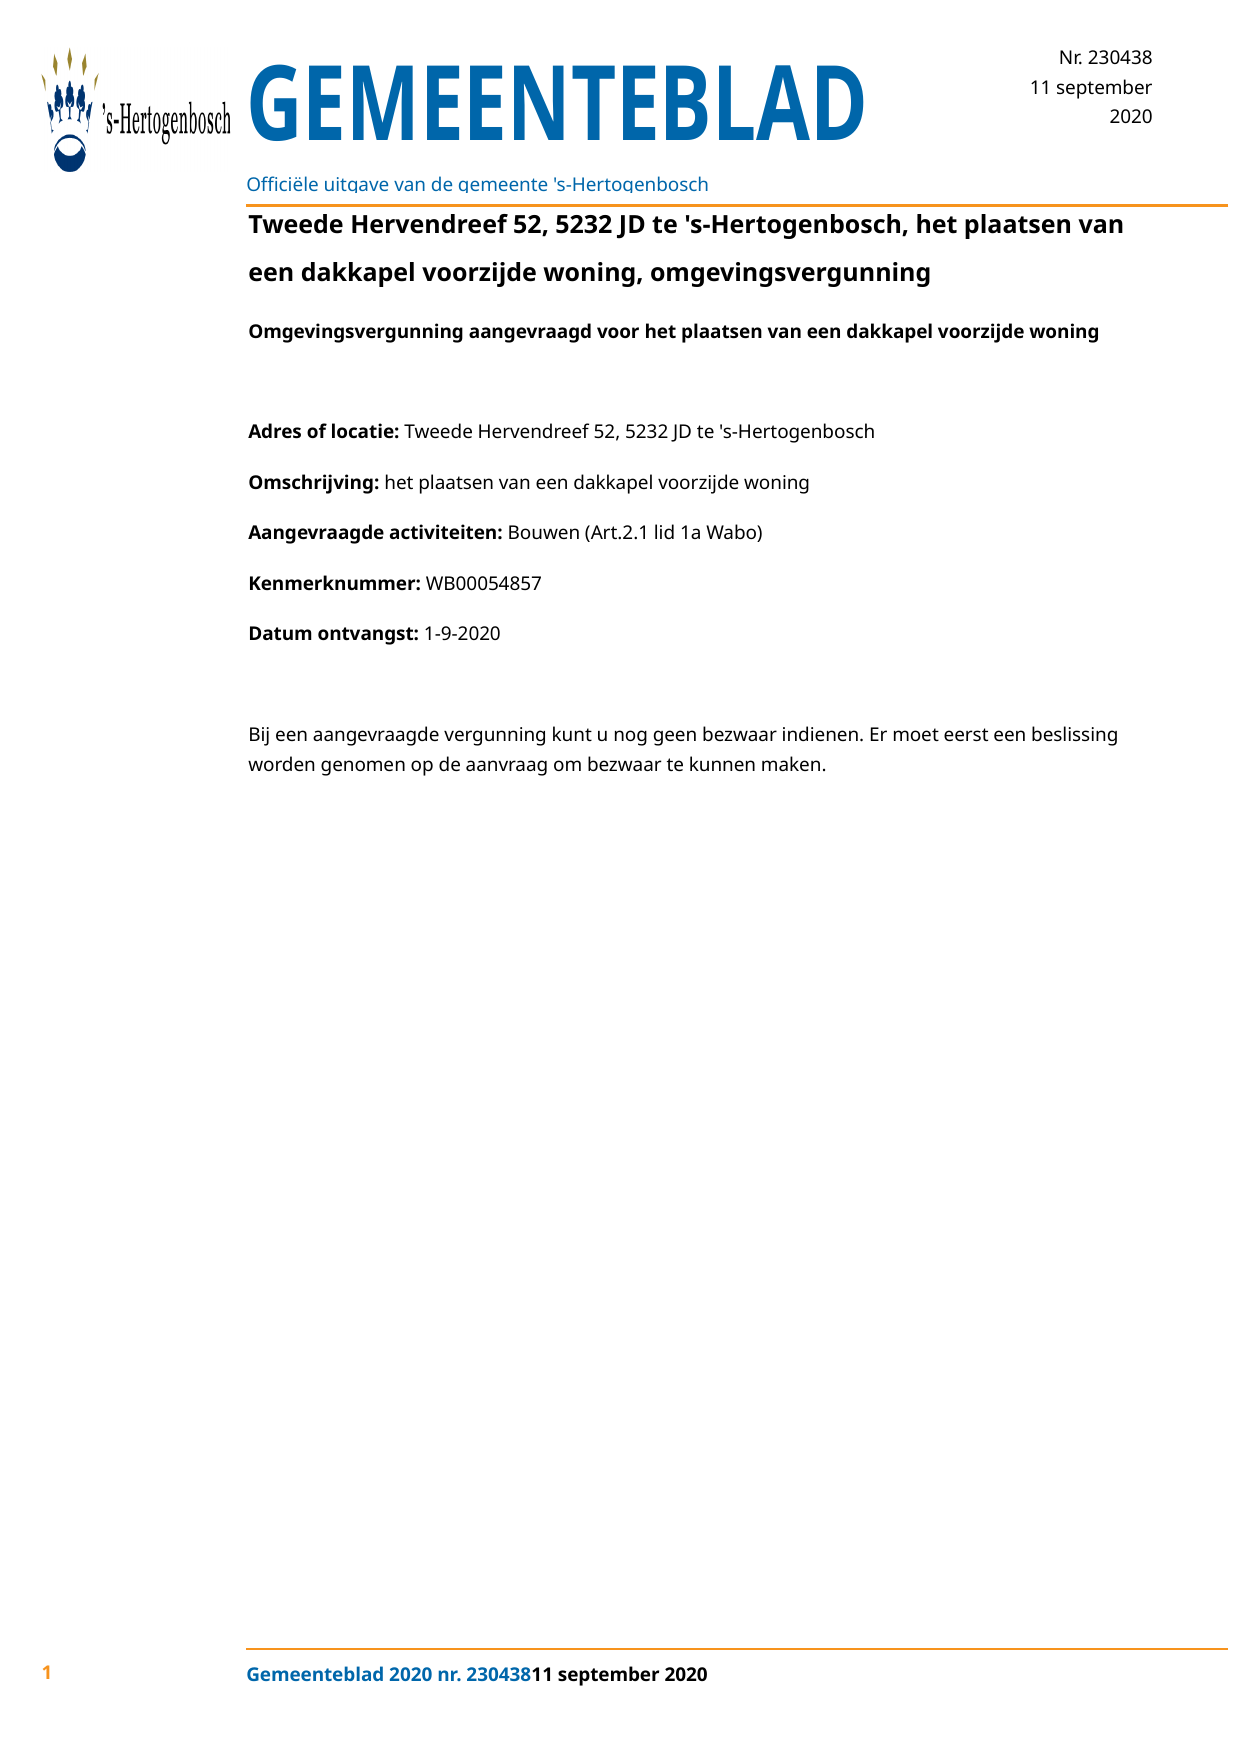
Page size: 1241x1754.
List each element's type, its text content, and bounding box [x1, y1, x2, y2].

text Datum ontvangst: 1-9-2020 [248, 620, 1152, 646]
text Kenmerknummer: WB00054857 [248, 570, 1152, 596]
text Omgevingsvergunning aangevraagd voor het plaatsen van een dakkapel voorzijde woning [248, 318, 1152, 344]
text Tweede Hervendreef 52, 5232 JD te 's-Hertogenbosch, het plaatsen van een dakkapel voorzijde woning, omgevingsvergunning [248, 207, 1152, 288]
text Adres of locatie: Tweede Hervendreef 52, 5232 JD te 's-Hertogenbosch [248, 419, 1152, 444]
text Aangevraagde activiteiten: Bouwen (Art.2.1 lid 1a Wabo) [248, 519, 1152, 545]
picture [41, 47, 231, 172]
text Bij een aangevraagde vergunning kunt u nog geen bezwaar indienen. Er moet eerst een beslissing worden genomen op de aanvraag om bezwaar te kunnen maken. [248, 721, 1152, 777]
text Omschrijving: het plaatsen van een dakkapel voorzijde woning [248, 469, 1152, 495]
